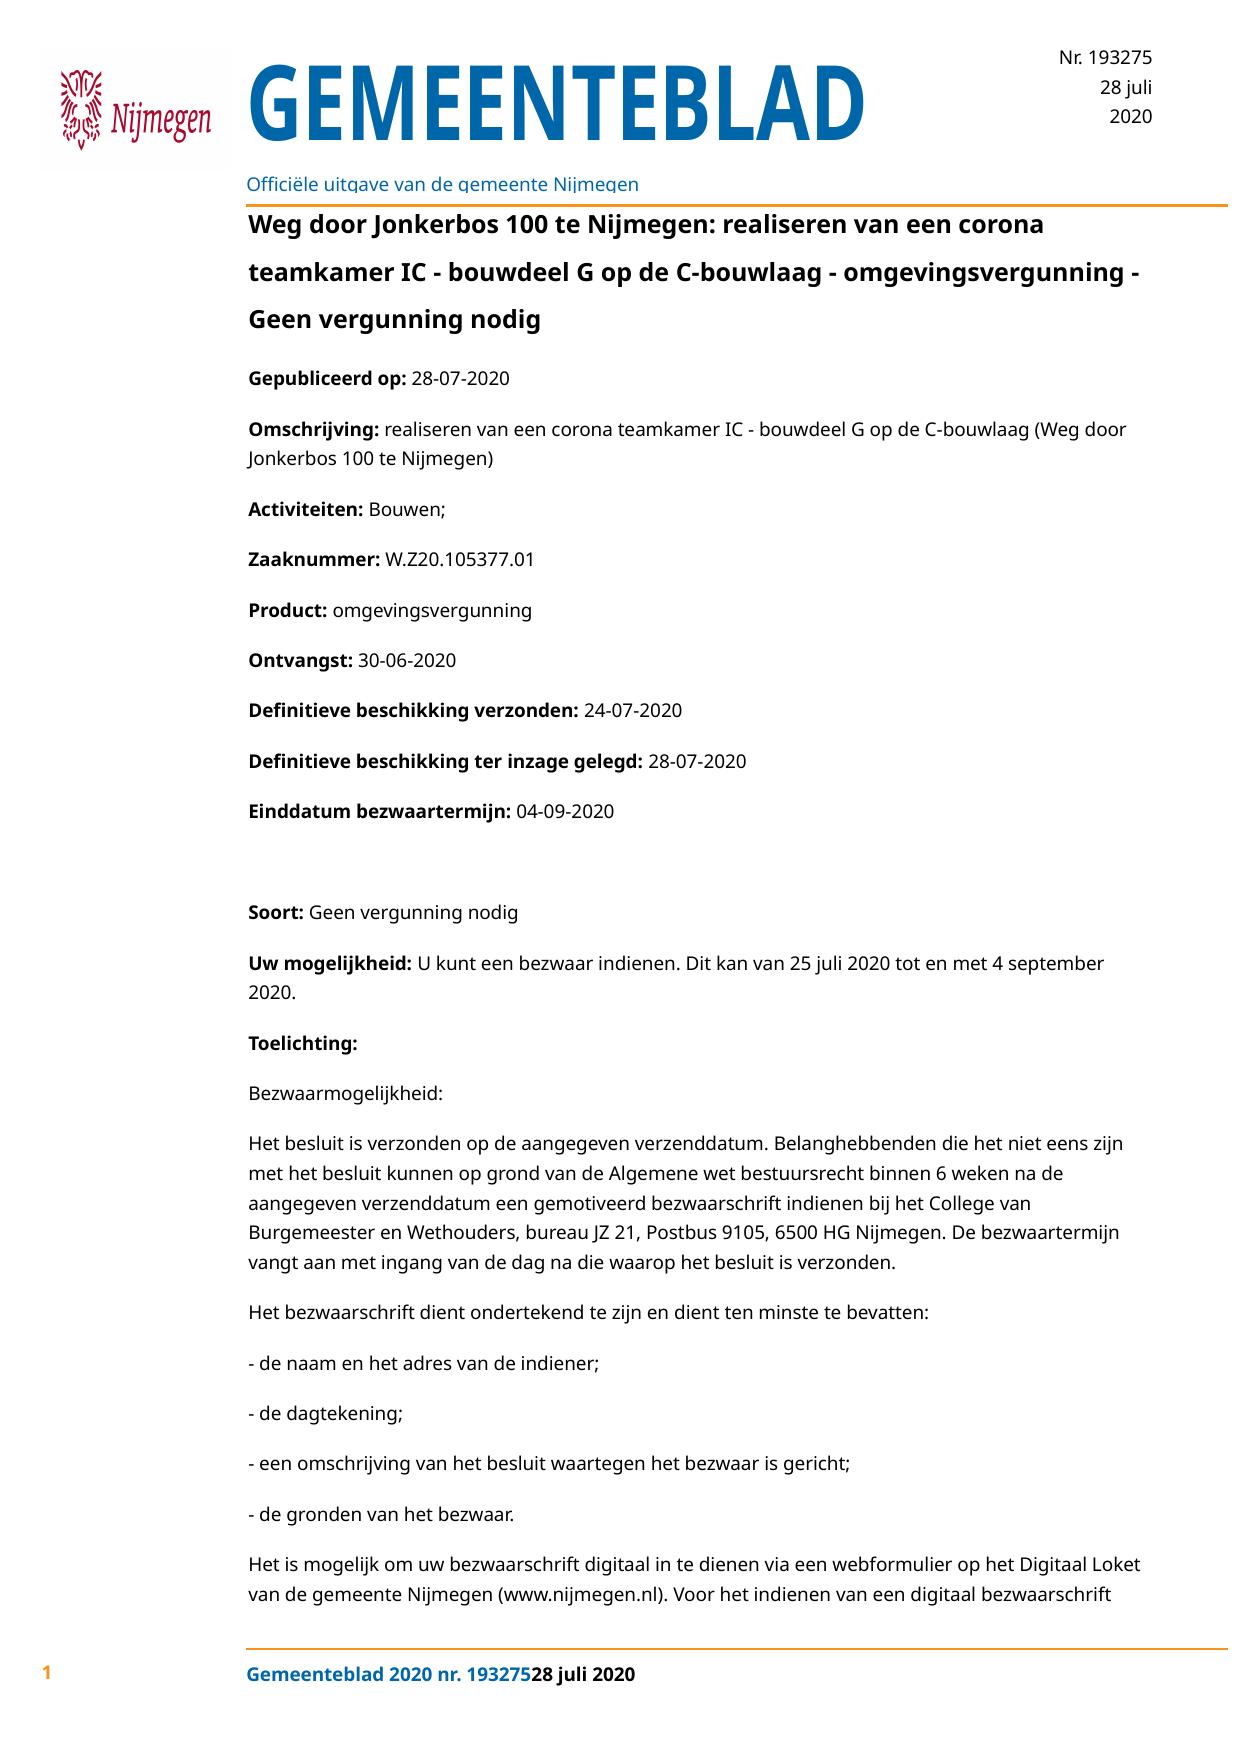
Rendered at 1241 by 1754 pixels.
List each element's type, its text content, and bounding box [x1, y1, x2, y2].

text Einddatum bezwaartermijn: 04-09-2020 [248, 798, 1152, 824]
text Het besluit is verzonden op de aangegeven verzenddatum. Belanghebbenden die het niet eens zijn met het besluit kunnen op grond van de Algemene wet bestuursrecht binnen 6 weken na de aangegeven verzenddatum een gemotiveerd bezwaarschrift indienen bij het College van Burgemeester en Wethouders, bureau JZ 21, Postbus 9105, 6500 HG Nijmegen. De bezwaartermijn vangt aan met ingang van de dag na die waarop het besluit is verzonden. [248, 1131, 1152, 1274]
text Soort: Geen vergunning nodig [248, 899, 1152, 925]
text Weg door Jonkerbos 100 te Nijmegen: realiseren van een corona teamkamer IC - bouwdeel G op de C-bouwlaag - omgevingsvergunning - Geen vergunning nodig [248, 207, 1152, 336]
text Bezwaarmogelijkheid: [248, 1080, 1152, 1106]
text Het bezwaarschrift dient ondertekend te zijn en dient ten minste te bevatten: [248, 1299, 1152, 1325]
text - de naam en het adres van de indiener; [248, 1350, 1152, 1375]
picture [41, 47, 231, 172]
text Toelichting: [248, 1030, 1152, 1055]
text Uw mogelijkheid: U kunt een bezwaar indienen. Dit kan van 25 juli 2020 tot en met 4 september 2020. [248, 950, 1152, 1005]
text Omschrijving: realiseren van een corona teamkamer IC - bouwdeel G op de C-bouwlaag (Weg door Jonkerbos 100 te Nijmegen) [248, 416, 1152, 471]
text Definitieve beschikking ter inzage gelegd: 28-07-2020 [248, 748, 1152, 774]
text Het is mogelijk om uw bezwaarschrift digitaal in te dienen via een webformulier op het Digitaal Loket van de gemeente Nijmegen (www.nijmegen.nl). Voor het indienen van een digitaal bezwaarschrift [248, 1551, 1152, 1607]
text - een omschrijving van het besluit waartegen het bezwaar is gericht; [248, 1451, 1152, 1476]
text Gepubliceerd op: 28-07-2020 [248, 366, 1152, 391]
text - de dagtekening; [248, 1400, 1152, 1426]
text Zaaknummer: W.Z20.105377.01 [248, 546, 1152, 572]
text Ontvangst: 30-06-2020 [248, 647, 1152, 673]
text - de gronden van het bezwaar. [248, 1501, 1152, 1527]
text Product: omgevingsvergunning [248, 597, 1152, 622]
text Definitieve beschikking verzonden: 24-07-2020 [248, 698, 1152, 723]
text Activiteiten: Bouwen; [248, 496, 1152, 522]
